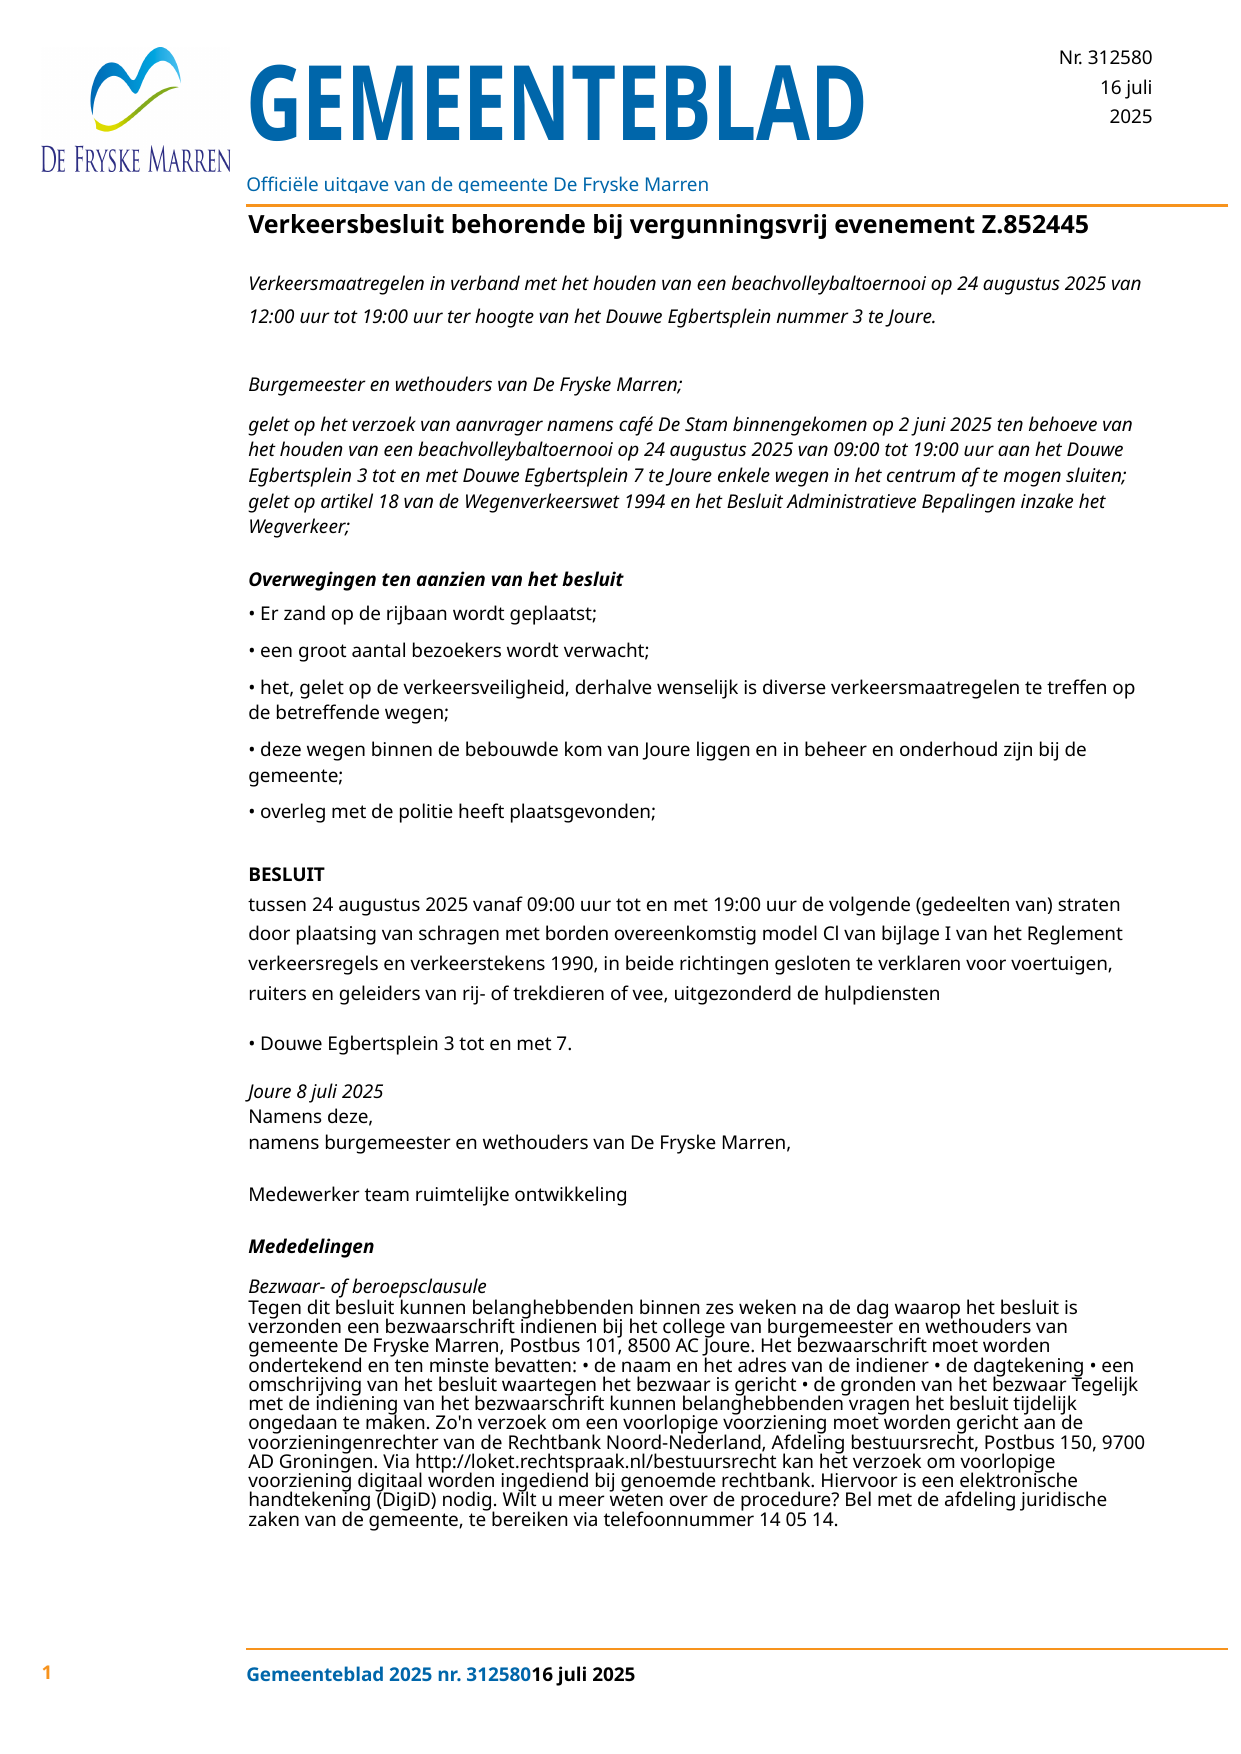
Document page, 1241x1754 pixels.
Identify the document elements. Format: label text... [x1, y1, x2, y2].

text • het, gelet op de verkeersveiligheid, derhalve wenselijk is diverse verkeersmaatregelen te treffen op de betreffende wegen; [248, 674, 1152, 725]
text Burgemeester en wethouders van De Fryske Marren; [248, 371, 1152, 397]
text Tegen dit besluit kunnen belanghebbenden binnen zes weken na de dag waarop het besluit is verzonden een bezwaarschrift indienen bij het college van burgemeester en wethouders van gemeente De Fryske Marren, Postbus 101, 8500 AC Joure. Het bezwaarschrift moet worden ondertekend en ten minste bevatten: • de naam en het adres van de indiener • de dagtekening • een omschrijving van het besluit waartegen het bezwaar is gericht • de gronden van het bezwaar Tegelijk met de indiening van het bezwaarschrift kunnen belanghebbenden vragen het besluit tijdelijk ongedaan te maken. Zo'n verzoek om een voorlopige voorziening moet worden gericht aan de voorzieningenrechter van de Rechtbank Noord-Nederland, Afdeling bestuursrecht, Postbus 150, 9700 AD Groningen. Via http://loket.rechtspraak.nl/bestuursrecht kan het verzoek om voorlopige voorziening digitaal worden ingediend bij genoemde rechtbank. Hiervoor is een elektronische handtekening (DigiD) nodig. Wilt u meer weten over de procedure? Bel met de afdeling juridische zaken van de gemeente, te bereiken via telefoonnummer 14 05 14. [248, 1299, 1152, 1530]
text Medewerker team ruimtelijke ontwikkeling [248, 1181, 1152, 1207]
picture [41, 47, 231, 172]
text • deze wegen binnen de bebouwde kom van Joure liggen en in beheer en onderhoud zijn bij de gemeente; [248, 736, 1152, 788]
text BESLUIT [248, 861, 1152, 887]
text • een groot aantal bezoekers wordt verwacht; [248, 637, 1152, 663]
text • overleg met de politie heeft plaatsgevonden; [248, 799, 1152, 824]
text Bezwaar- of beroepsclausule [248, 1273, 1152, 1299]
text Joure 8 juli 2025 [248, 1078, 1152, 1104]
text gelet op het verzoek van aanvrager namens café De Stam binnengekomen op 2 juni 2025 ten behoeve van het houden van een beachvolleybaltoernooi op 24 augustus 2025 van 09:00 tot 19:00 uur aan het Douwe Egbertsplein 3 tot en met Douwe Egbertsplein 7 te Joure enkele wegen in het centrum af te mogen sluiten; gelet op artikel 18 van de Wegenverkeerswet 1994 en het Besluit Administratieve Bepalingen inzake het Wegverkeer; [248, 411, 1152, 539]
text tussen 24 augustus 2025 vanaf 09:00 uur tot en met 19:00 uur de volgende (gedeelten van) straten door plaatsing van schragen met borden overeenkomstig model Cl van bijlage I van het Reglement verkeersregels en verkeerstekens 1990, in beide richtingen gesloten te verklaren voor voertuigen, ruiters en geleiders van rij- of trekdieren of vee, uitgezonderd de hulpdiensten [248, 891, 1152, 1005]
text Mededelingen [248, 1234, 1152, 1259]
text Verkeersbesluit behorende bij vergunningsvrij evenement Z.852445 [248, 207, 1152, 241]
text Overwegingen ten aanzien van het besluit [248, 566, 1152, 592]
text • Douwe Egbertsplein 3 tot en met 7. [248, 1030, 1152, 1056]
text namens burgemeester en wethouders van De Fryske Marren, [248, 1129, 1152, 1155]
text • Er zand op de rijbaan wordt geplaatst; [248, 601, 1152, 626]
text Namens deze, [248, 1104, 1152, 1129]
text Verkeersmaatregelen in verband met het houden van een beachvolleybaltoernooi op 24 augustus 2025 van 12:00 uur tot 19:00 uur ter hoogte van het Douwe Egbertsplein nummer 3 te Joure. [248, 270, 1152, 329]
